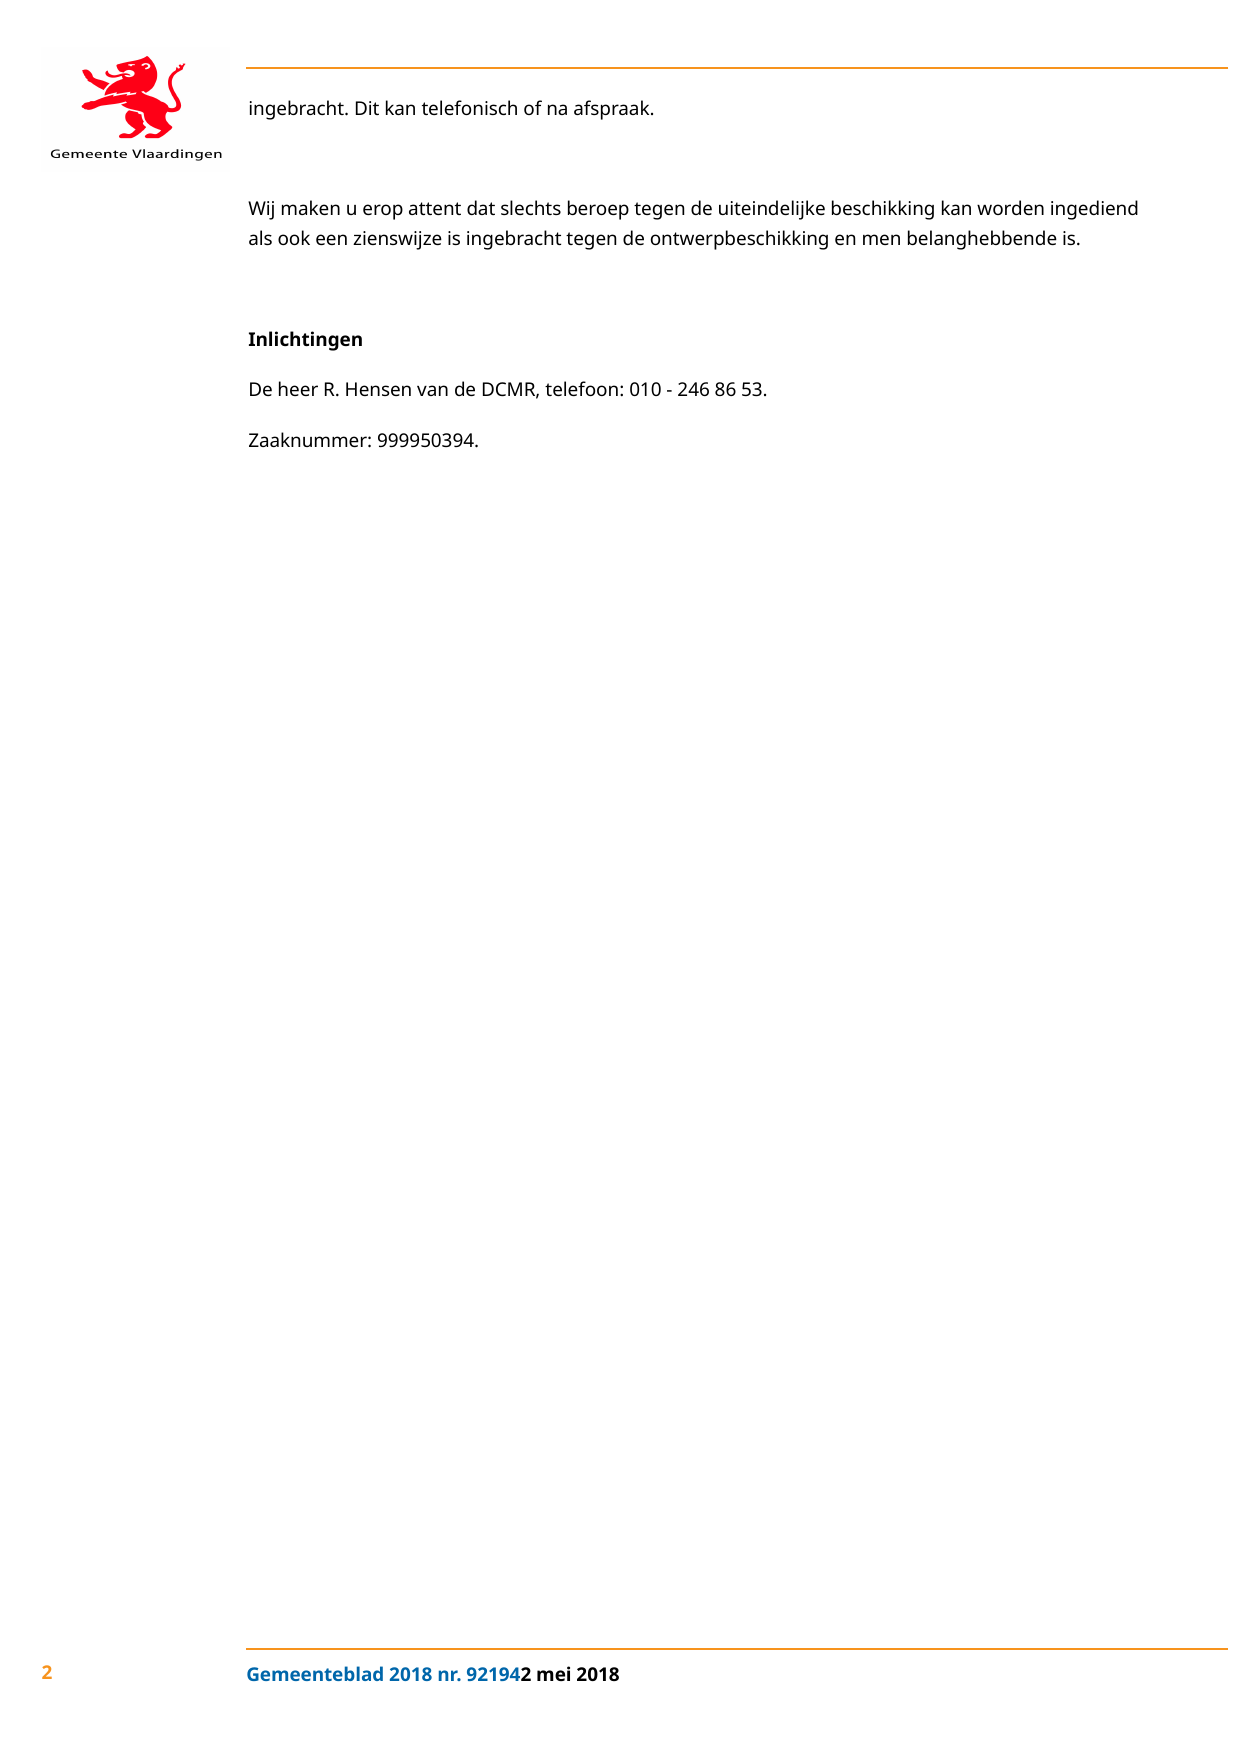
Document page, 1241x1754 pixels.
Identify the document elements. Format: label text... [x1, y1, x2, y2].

text Wij maken u erop attent dat slechts beroep tegen de uiteindelijke beschikking kan worden ingediend als ook een zienswijze is ingebracht tegen de ontwerpbeschikking en men belanghebbende is. [248, 196, 1152, 251]
text ingebracht. Dit kan telefonisch of na afspraak. [248, 95, 1152, 121]
text Inlichtingen [248, 326, 1152, 352]
text Zaaknummer: 999950394. [248, 427, 1152, 453]
text De heer R. Hensen van de DCMR, telefoon: 010 - 246 86 53. [248, 376, 1152, 402]
picture [41, 47, 231, 172]
